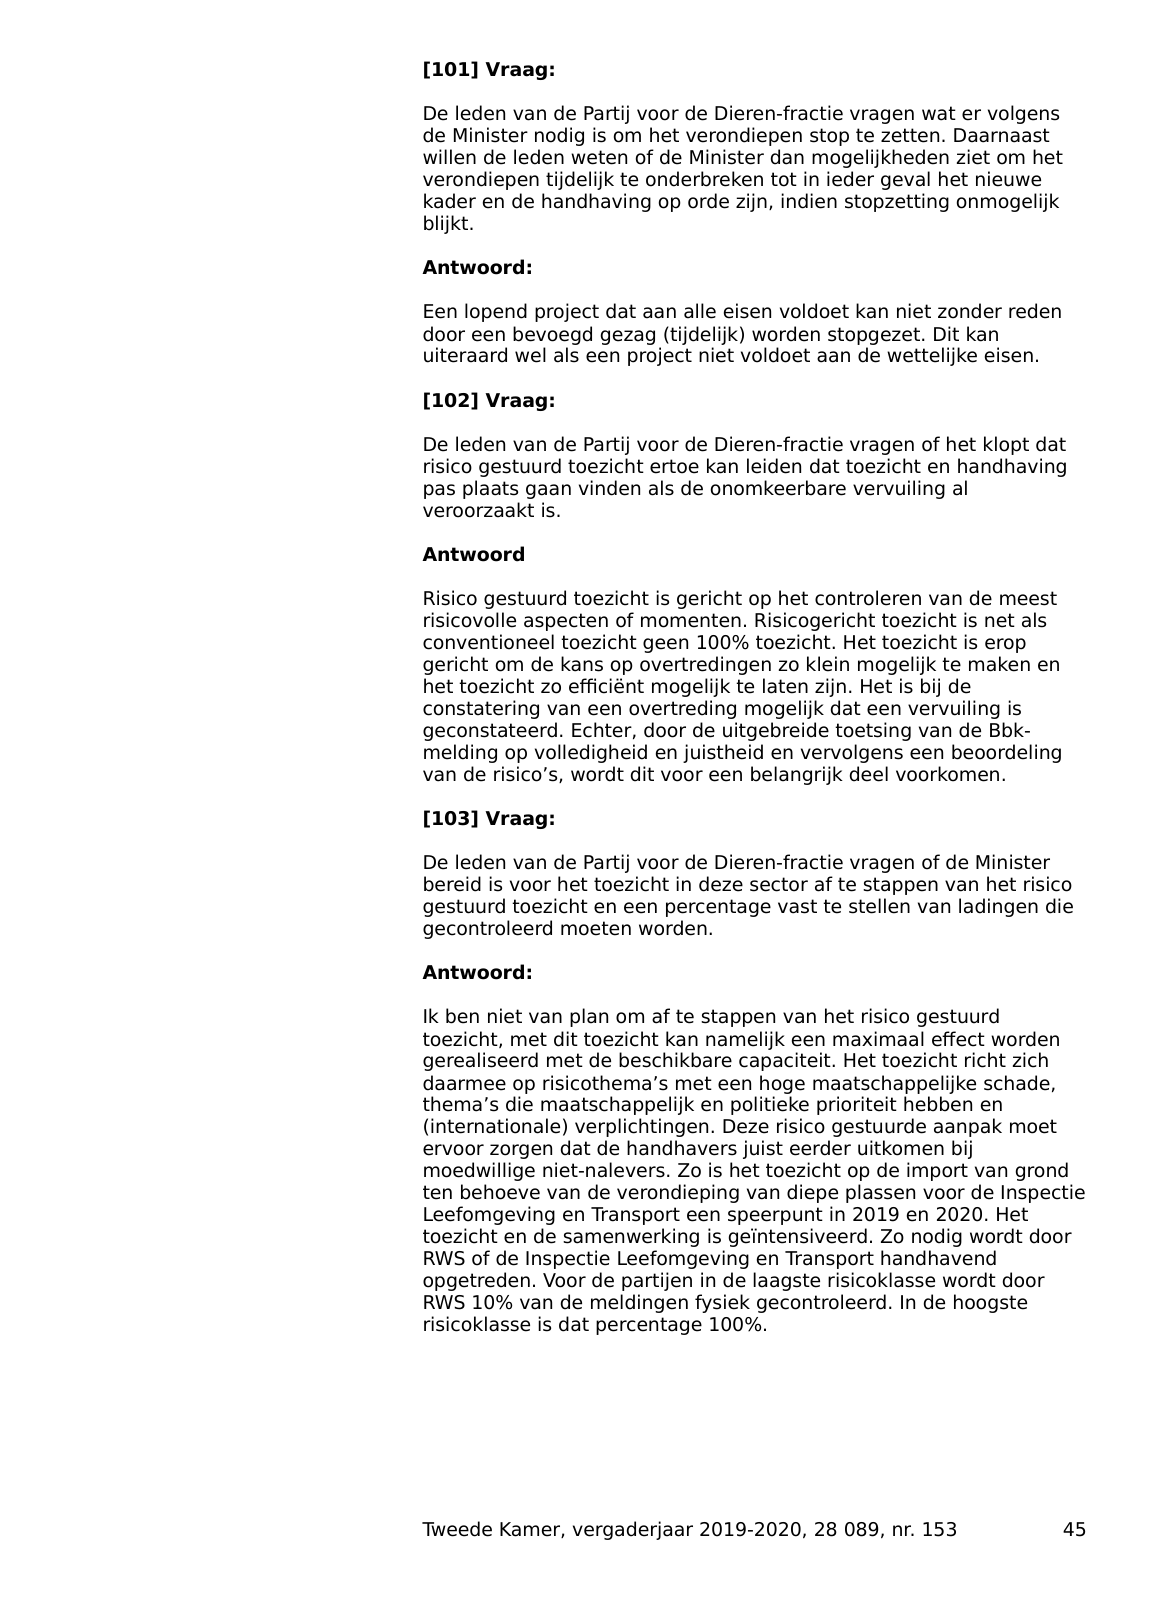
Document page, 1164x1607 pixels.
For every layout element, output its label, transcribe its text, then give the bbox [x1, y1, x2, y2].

text Een lopend project dat aan alle eisen voldoet kan niet zonder reden door een bevoegd gezag (tijdelijk) worden stopgezet. Dit kan uiteraard wel als een project niet voldoet aan de wettelijke eisen. [422, 301, 1087, 367]
text De leden van de Partij voor de Dieren-fractie vragen of de Minister bereid is voor het toezicht in deze sector af te stappen van het risico gestuurd toezicht en een percentage vast te stellen van ladingen die gecontroleerd moeten worden. [422, 852, 1087, 940]
text Ik ben niet van plan om af te stappen van het risico gestuurd toezicht, met dit toezicht kan namelijk een maximaal effect worden gerealiseerd met de beschikbare capaciteit. Het toezicht richt zich daarmee op risicothema’s met een hoge maatschappelijke schade, thema’s die maatschappelijk en politieke prioriteit hebben en (internationale) verplichtingen. Deze risico gestuurde aanpak moet ervoor zorgen dat de handhavers juist eerder uitkomen bij moedwillige niet-nalevers. Zo is het toezicht op de import van grond ten behoeve van de verondieping van diepe plassen voor de Inspectie Leefomgeving en Transport een speerpunt in 2019 en 2020. Het toezicht en de samenwerking is geïntensiveerd. Zo nodig wordt door RWS of de Inspectie Leefomgeving en Transport handhavend opgetreden. Voor de partijen in de laagste risicoklasse wordt door RWS 10% van de meldingen fysiek gecontroleerd. In de hoogste risicoklasse is dat percentage 100%. [422, 1006, 1087, 1336]
subtitle [102] Vraag: [422, 389, 1087, 412]
subtitle Antwoord: [422, 257, 1087, 279]
subtitle [103] Vraag: [422, 808, 1087, 830]
subtitle [101] Vraag: [422, 59, 1087, 81]
text Risico gestuurd toezicht is gericht op het controleren van de meest risicovolle aspecten of momenten. Risicogericht toezicht is net als conventioneel toezicht geen 100% toezicht. Het toezicht is erop gericht om de kans op overtredingen zo klein mogelijk te maken en het toezicht zo efficiënt mogelijk te laten zijn. Het is bij de constatering van een overtreding mogelijk dat een vervuiling is geconstateerd. Echter, door de uitgebreide toetsing van de Bbk-melding op volledigheid en juistheid en vervolgens een beoordeling van de risico’s, wordt dit voor een belangrijk deel voorkomen. [422, 588, 1087, 786]
text De leden van de Partij voor de Dieren-fractie vragen wat er volgens de Minister nodig is om het verondiepen stop te zetten. Daarnaast willen de leden weten of de Minister dan mogelijkheden ziet om het verondiepen tijdelijk te onderbreken tot in ieder geval het nieuwe kader en de handhaving op orde zijn, indien stopzetting onmogelijk blijkt. [422, 103, 1087, 235]
subtitle Antwoord [422, 544, 1087, 566]
subtitle Antwoord: [422, 962, 1087, 984]
text De leden van de Partij voor de Dieren-fractie vragen of het klopt dat risico gestuurd toezicht ertoe kan leiden dat toezicht en handhaving pas plaats gaan vinden als de onomkeerbare vervuiling al veroorzaakt is. [422, 434, 1087, 522]
